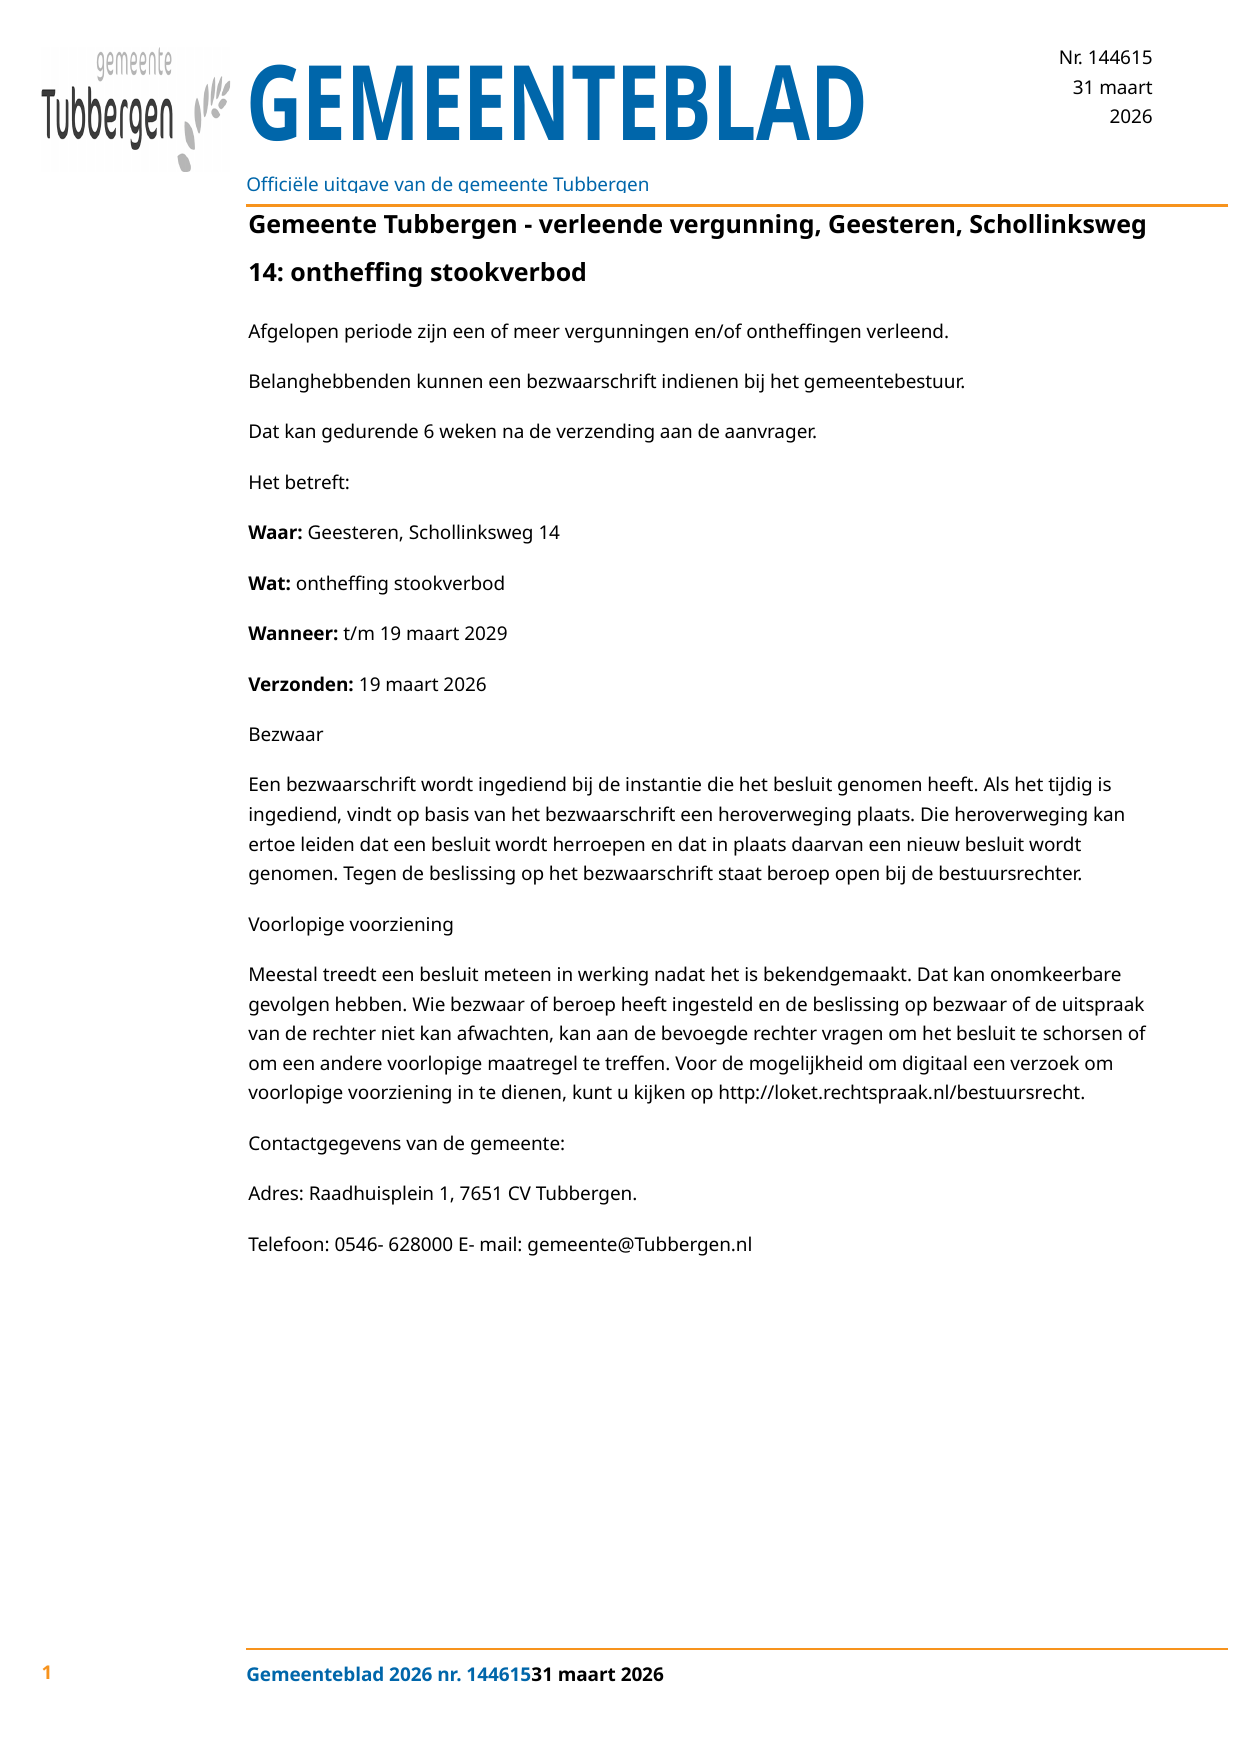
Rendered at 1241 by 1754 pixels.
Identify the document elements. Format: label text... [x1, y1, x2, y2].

text Telefoon: 0546- 628000 E- mail: gemeente@Tubbergen.nl [248, 1231, 1152, 1257]
text Het betreft: [248, 469, 1152, 495]
text Verzonden: 19 maart 2026 [248, 671, 1152, 697]
text Bezwaar [248, 721, 1152, 747]
text Gemeente Tubbergen - verleende vergunning, Geesteren, Schollinksweg 14: ontheffing stookverbod [248, 207, 1152, 288]
text Meestal treedt een besluit meteen in werking nadat het is bekendgemaakt. Dat kan onomkeerbare gevolgen hebben. Wie bezwaar of beroep heeft ingesteld en de beslissing op bezwaar of de uitspraak van de rechter niet kan afwachten, kan aan de bevoegde rechter vragen om het besluit te schorsen of om een andere voorlopige maatregel te treffen. Voor de mogelijkheid om digitaal een verzoek om voorlopige voorziening in te dienen, kunt u kijken op http://loket.rechtspraak.nl/bestuursrecht. [248, 961, 1152, 1105]
text Dat kan gedurende 6 weken na de verzending aan de aanvrager. [248, 419, 1152, 444]
text Wat: ontheffing stookverbod [248, 570, 1152, 596]
text Contactgegevens van de gemeente: [248, 1130, 1152, 1156]
text Waar: Geesteren, Schollinksweg 14 [248, 519, 1152, 545]
text Afgelopen periode zijn een of meer vergunningen en/of ontheffingen verleend. [248, 318, 1152, 344]
text Voorlopige voorziening [248, 911, 1152, 937]
text Adres: Raadhuisplein 1, 7651 CV Tubbergen. [248, 1180, 1152, 1206]
picture [41, 47, 231, 172]
text Wanneer: t/m 19 maart 2029 [248, 620, 1152, 646]
text Belanghebbenden kunnen een bezwaarschrift indienen bij het gemeentebestuur. [248, 368, 1152, 394]
text Een bezwaarschrift wordt ingediend bij de instantie die het besluit genomen heeft. Als het tijdig is ingediend, vindt op basis van het bezwaarschrift een heroverweging plaats. Die heroverweging kan ertoe leiden dat een besluit wordt herroepen en dat in plaats daarvan een nieuw besluit wordt genomen. Tegen de beslissing op het bezwaarschrift staat beroep open bij de bestuursrechter. [248, 772, 1152, 886]
